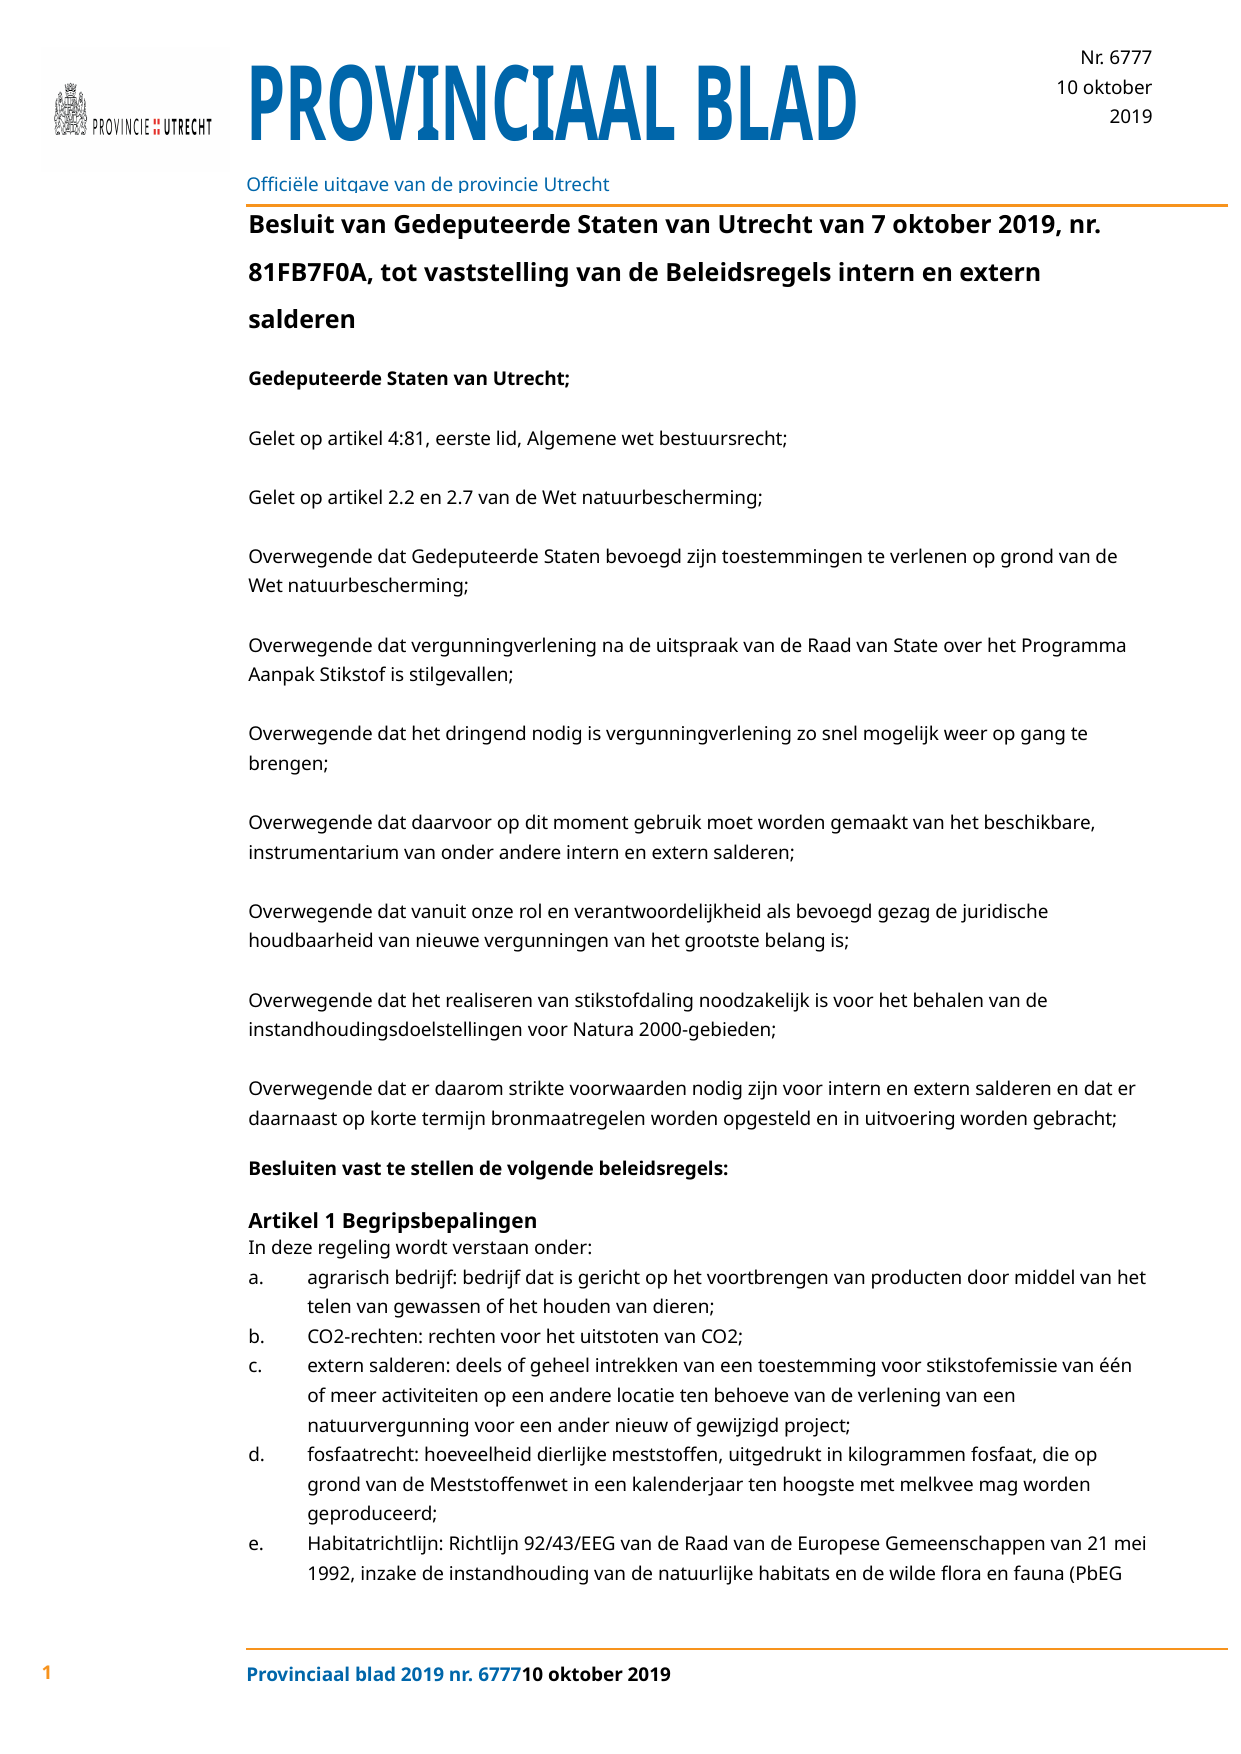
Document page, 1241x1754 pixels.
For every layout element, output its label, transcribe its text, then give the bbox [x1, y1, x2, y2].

text Artikel 1 Begripsbepalingen [248, 1206, 1152, 1234]
text Gelet op artikel 2.2 en 2.7 van de Wet natuurbescherming; [248, 484, 1152, 509]
text Overwegende dat daarvoor op dit moment gebruik moet worden gemaakt van het beschikbare, instrumentarium van onder andere intern en extern salderen; [248, 809, 1152, 864]
list extern salderen: deels of geheel intrekken van een toestemming voor stikstofemissie van één of meer activiteiten op een andere locatie ten behoeve van de verlening van een natuurvergunning voor een ander nieuw of gewijzigd project; [248, 1353, 1152, 1437]
text Overwegende dat er daarom strikte voorwaarden nodig zijn voor intern en extern salderen en dat er daarnaast op korte termijn bronmaatregelen worden opgesteld en in uitvoering worden gebracht; [248, 1076, 1152, 1131]
text Besluit van Gedeputeerde Staten van Utrecht van 7 oktober 2019, nr. 81FB7F0A, tot vaststelling van de Beleidsregels intern en extern salderen [248, 207, 1152, 336]
list CO2-rechten: rechten voor het uitstoten van CO2; [248, 1323, 1152, 1349]
list agrarisch bedrijf: bedrijf dat is gericht op het voortbrengen van producten door middel van het telen van gewassen of het houden van dieren; [248, 1264, 1152, 1319]
text Gelet op artikel 4:81, eerste lid, Algemene wet bestuursrecht; [248, 425, 1152, 450]
picture [41, 47, 231, 172]
text Overwegende dat Gedeputeerde Staten bevoegd zijn toestemmingen te verlenen op grond van de Wet natuurbescherming; [248, 543, 1152, 598]
text Overwegende dat vergunningverlening na de uitspraak van de Raad van State over het Programma Aanpak Stikstof is stilgevallen; [248, 632, 1152, 687]
text Overwegende dat het dringend nodig is vergunningverlening zo snel mogelijk weer op gang te brengen; [248, 721, 1152, 776]
text Overwegende dat het realiseren van stikstofdaling noodzakelijk is voor het behalen van de instandhoudingsdoelstellingen voor Natura 2000-gebieden; [248, 987, 1152, 1042]
list fosfaatrecht: hoeveelheid dierlijke meststoffen, uitgedrukt in kilogrammen fosfaat, die op grond van de Meststoffenwet in een kalenderjaar ten hoogste met melkvee mag worden geproduceerd; [248, 1441, 1152, 1526]
text Gedeputeerde Staten van Utrecht; [248, 366, 1152, 391]
text Overwegende dat vanuit onze rol en verantwoordelijkheid als bevoegd gezag de juridische houdbaarheid van nieuwe vergunningen van het grootste belang is; [248, 898, 1152, 953]
list Habitatrichtlijn: Richtlijn 92/43/EEG van de Raad van de Europese Gemeenschappen van 21 mei 1992, inzake de instandhouding van de natuurlijke habitats en de wilde flora en fauna (PbEG [248, 1530, 1152, 1585]
text Besluiten vast te stellen de volgende beleidsregels: [248, 1155, 1152, 1181]
text In deze regeling wordt verstaan onder: [248, 1234, 1152, 1260]
